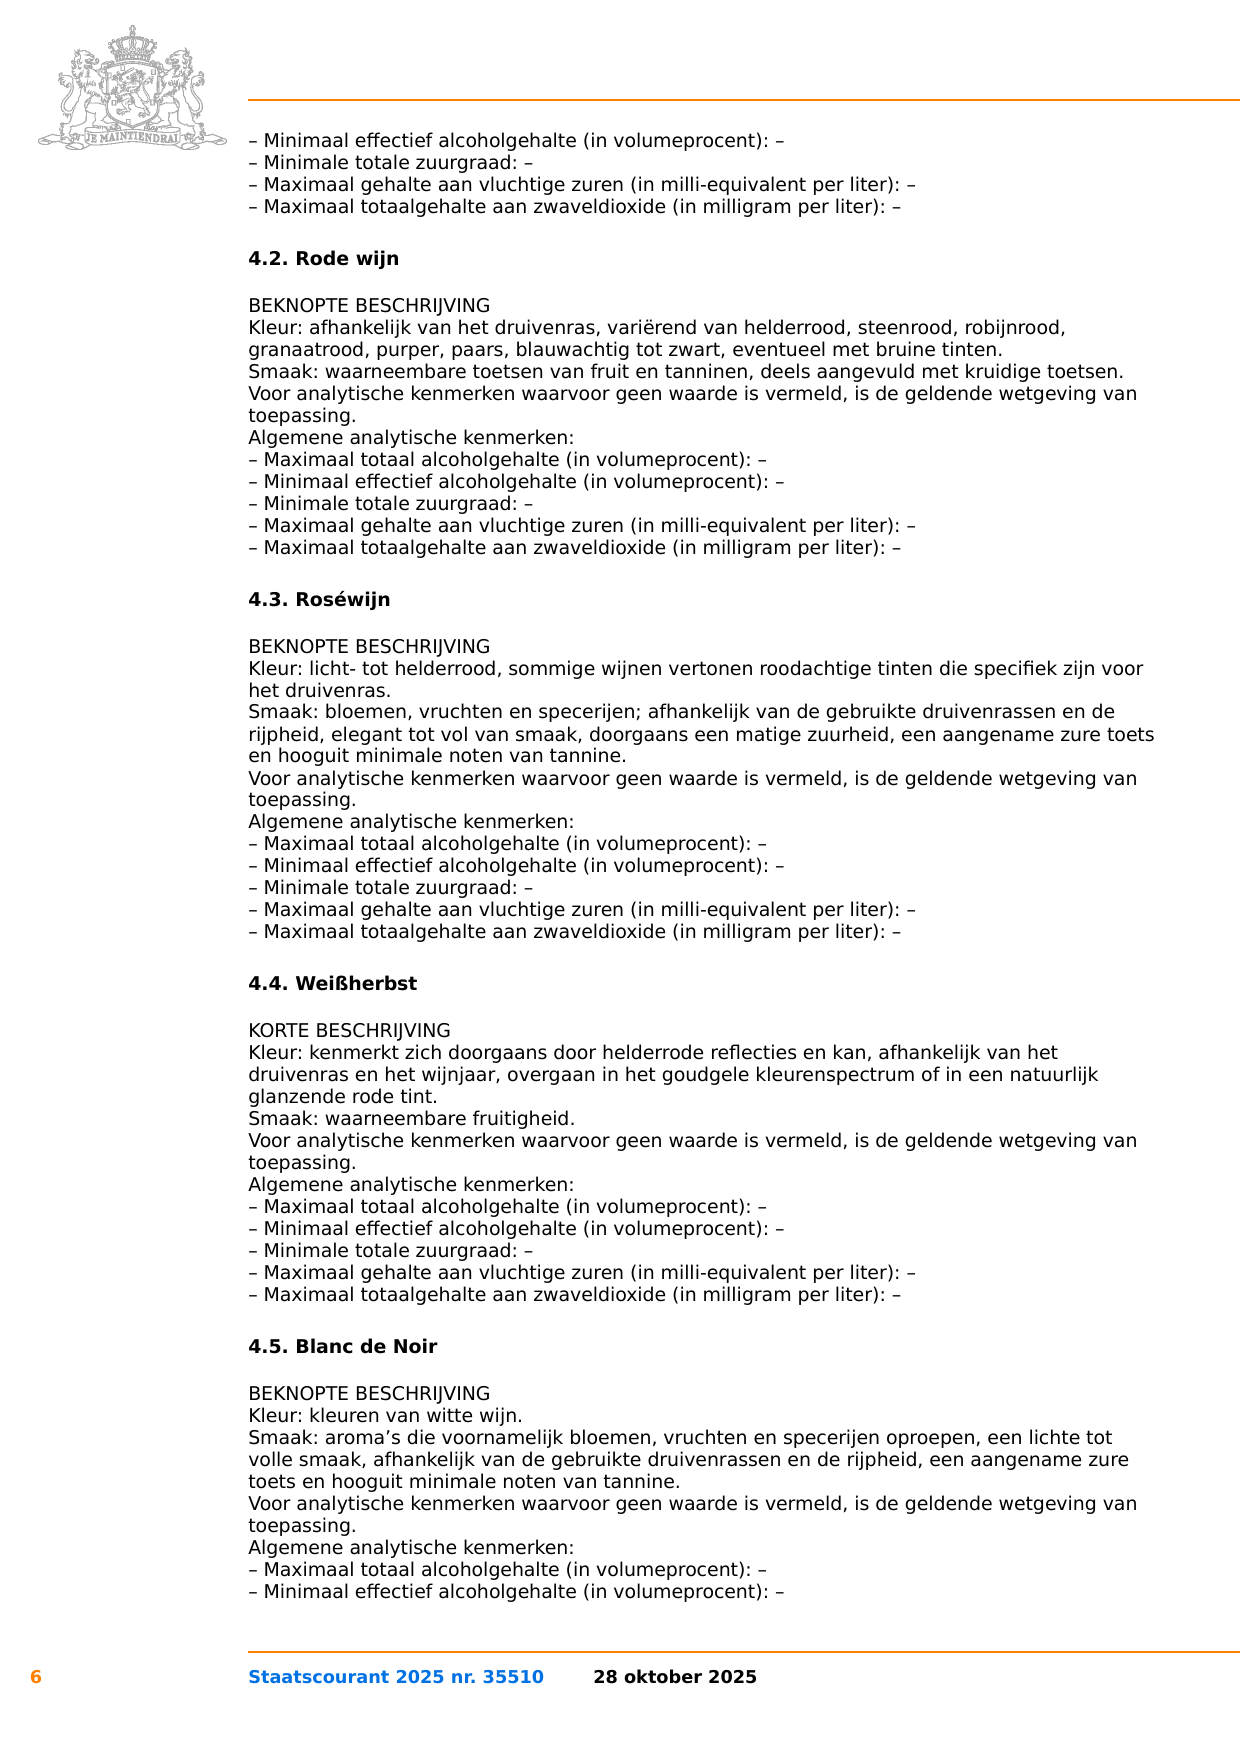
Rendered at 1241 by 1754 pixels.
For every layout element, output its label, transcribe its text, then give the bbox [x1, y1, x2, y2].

subtitle 4.2. Rode wijn [248, 248, 1163, 270]
subtitle 4.3. Roséwijn [248, 588, 1163, 611]
text Kleur: kenmerkt zich doorgaans door helderrode reflecties en kan, afhankelijk van het druivenras en het wijnjaar, overgaan in het goudgele kleurenspectrum of in een natuurlijk glanzende rode tint. [248, 1042, 1163, 1108]
text Voor analytische kenmerken waarvoor geen waarde is vermeld, is de geldende wetgeving van toepassing. [248, 767, 1163, 811]
text Algemene analytische kenmerken: [248, 1537, 1163, 1559]
text – Minimale totale zuurgraad: – [248, 877, 1163, 899]
text – Maximaal gehalte aan vluchtige zuren (in milli-equivalent per liter): – [248, 1262, 1163, 1284]
text – Maximaal gehalte aan vluchtige zuren (in milli-equivalent per liter): – [248, 899, 1163, 921]
text Algemene analytische kenmerken: [248, 811, 1163, 833]
text – Minimaal effectief alcoholgehalte (in volumeprocent): – [248, 471, 1163, 493]
text Smaak: aroma’s die voornamelijk bloemen, vruchten en specerijen oproepen, een lichte tot volle smaak, afhankelijk van de gebruikte druivenrassen en de rijpheid, een aangename zure toets en hooguit minimale noten van tannine. [248, 1427, 1163, 1493]
text – Maximaal totaal alcoholgehalte (in volumeprocent): – [248, 1196, 1163, 1218]
subtitle 4.5. Blanc de Noir [248, 1336, 1163, 1358]
text Smaak: bloemen, vruchten en specerijen; afhankelijk van de gebruikte druivenrassen en de rijpheid, elegant tot vol van smaak, doorgaans een matige zuurheid, een aangename zure toets en hooguit minimale noten van tannine. [248, 701, 1163, 767]
text – Maximaal totaalgehalte aan zwaveldioxide (in milligram per liter): – [248, 921, 1163, 943]
text Voor analytische kenmerken waarvoor geen waarde is vermeld, is de geldende wetgeving van toepassing. [248, 1493, 1163, 1537]
text BEKNOPTE BESCHRIJVING [248, 636, 1163, 657]
text – Minimaal effectief alcoholgehalte (in volumeprocent): – [248, 130, 1163, 152]
text Kleur: afhankelijk van het druivenras, variërend van helderrood, steenrood, robijnrood, granaatrood, purper, paars, blauwachtig tot zwart, eventueel met bruine tinten. [248, 317, 1163, 361]
text – Minimaal effectief alcoholgehalte (in volumeprocent): – [248, 1218, 1163, 1240]
subtitle 4.4. Weißherbst [248, 973, 1163, 995]
text Algemene analytische kenmerken: [248, 427, 1163, 449]
text – Maximaal gehalte aan vluchtige zuren (in milli-equivalent per liter): – [248, 174, 1163, 196]
text – Maximaal totaal alcoholgehalte (in volumeprocent): – [248, 449, 1163, 471]
text Voor analytische kenmerken waarvoor geen waarde is vermeld, is de geldende wetgeving van toepassing. [248, 383, 1163, 427]
text Kleur: kleuren van witte wijn. [248, 1405, 1163, 1427]
text – Maximaal totaalgehalte aan zwaveldioxide (in milligram per liter): – [248, 1284, 1163, 1306]
text – Minimale totale zuurgraad: – [248, 1240, 1163, 1262]
text – Minimaal effectief alcoholgehalte (in volumeprocent): – [248, 1581, 1163, 1603]
text Voor analytische kenmerken waarvoor geen waarde is vermeld, is de geldende wetgeving van toepassing. [248, 1130, 1163, 1174]
text Smaak: waarneembare fruitigheid. [248, 1108, 1163, 1130]
text – Minimale totale zuurgraad: – [248, 493, 1163, 514]
text – Maximaal totaalgehalte aan zwaveldioxide (in milligram per liter): – [248, 196, 1163, 218]
text – Maximaal totaal alcoholgehalte (in volumeprocent): – [248, 1559, 1163, 1581]
text Smaak: waarneembare toetsen van fruit en tanninen, deels aangevuld met kruidige toetsen. [248, 361, 1163, 383]
text Kleur: licht- tot helderrood, sommige wijnen vertonen roodachtige tinten die specifiek zijn voor het druivenras. [248, 657, 1163, 701]
text – Maximaal totaalgehalte aan zwaveldioxide (in milligram per liter): – [248, 537, 1163, 558]
text KORTE BESCHRIJVING [248, 1020, 1163, 1042]
text Algemene analytische kenmerken: [248, 1174, 1163, 1196]
text – Minimaal effectief alcoholgehalte (in volumeprocent): – [248, 855, 1163, 877]
picture [38, 25, 227, 150]
text BEKNOPTE BESCHRIJVING [248, 1383, 1163, 1405]
text – Maximaal totaal alcoholgehalte (in volumeprocent): – [248, 833, 1163, 855]
text – Minimale totale zuurgraad: – [248, 152, 1163, 174]
text BEKNOPTE BESCHRIJVING [248, 295, 1163, 317]
text – Maximaal gehalte aan vluchtige zuren (in milli-equivalent per liter): – [248, 514, 1163, 537]
